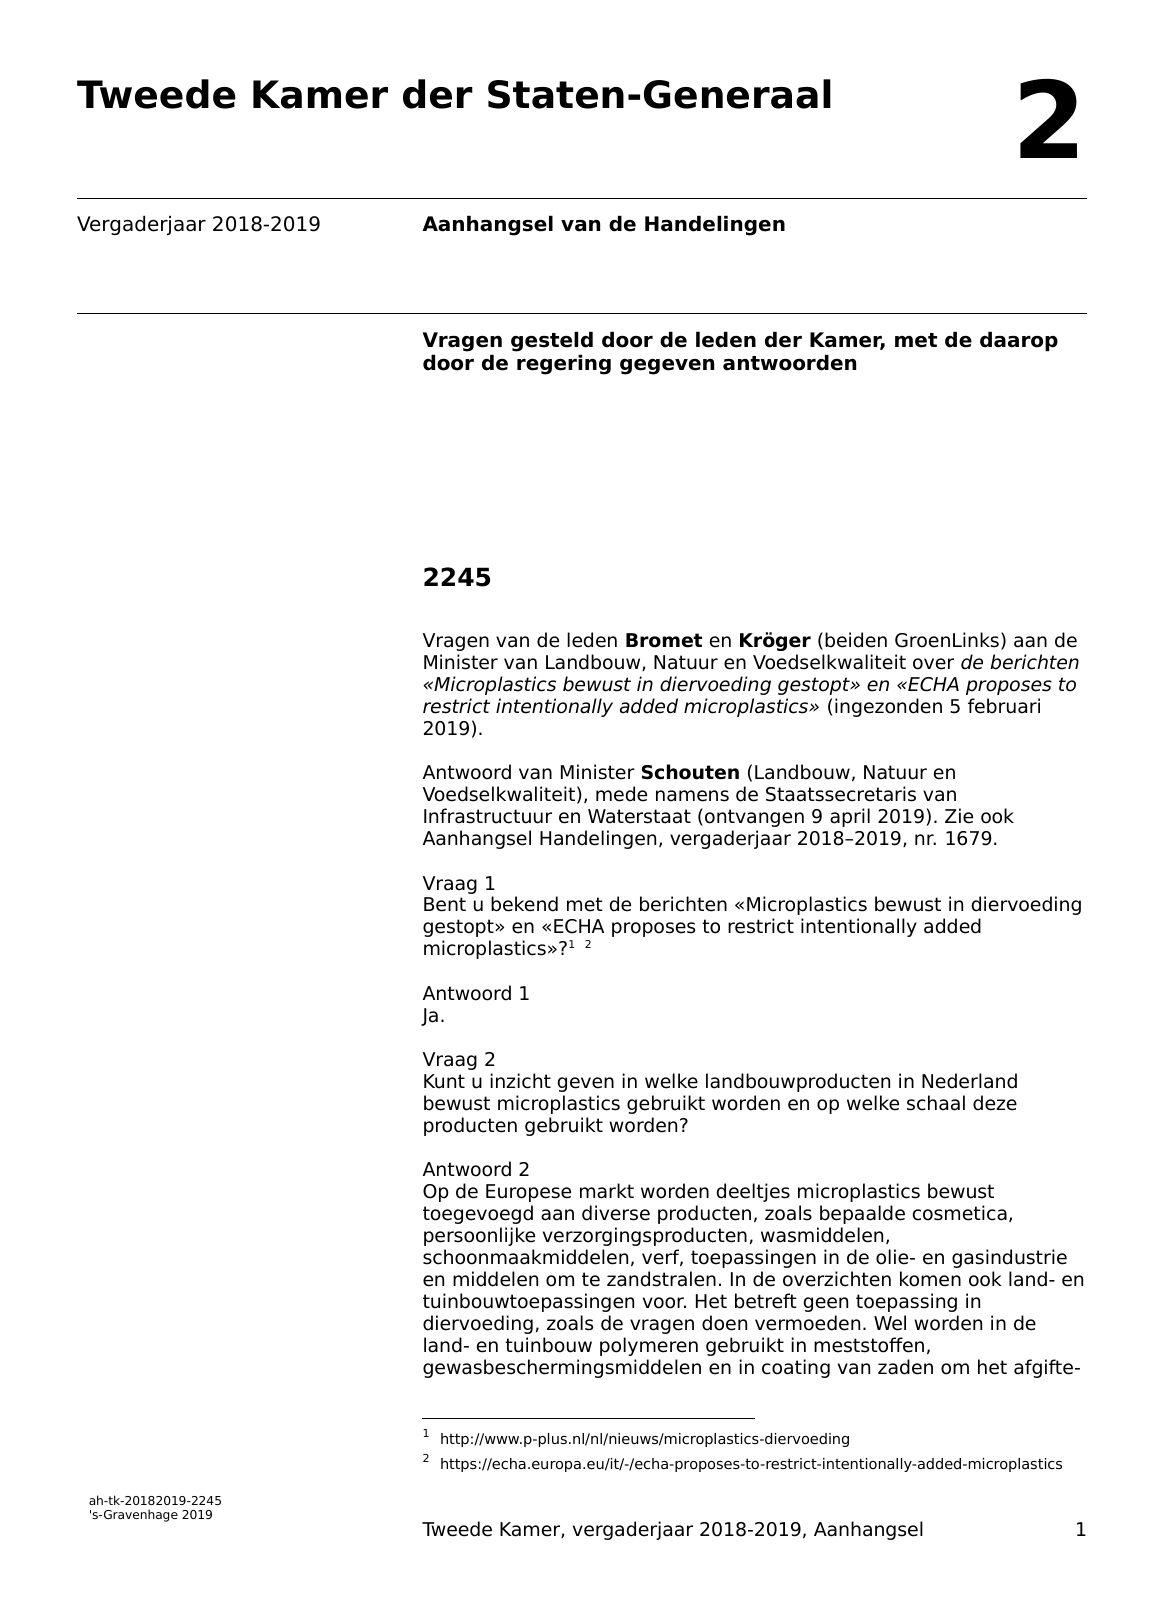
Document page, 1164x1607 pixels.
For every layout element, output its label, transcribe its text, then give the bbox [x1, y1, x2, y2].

text Antwoord 1 [422, 982, 1087, 1004]
text Vraag 1 [422, 872, 1087, 894]
text 2245 [422, 563, 1087, 592]
text 's-Gravenhage 2019 [88, 1508, 323, 1522]
text Op de Europese markt worden deeltjes microplastics bewust toegevoegd aan diverse producten, zoals bepaalde cosmetica, persoonlijke verzorgingsproducten, wasmiddelen, schoonmaakmiddelen, verf, toepassingen in de olie- en gasindustrie en middelen om te zandstralen. In de overzichten komen ook land- en tuinbouwtoepassingen voor. Het betreft geen toepassing in diervoeding, zoals de vragen doen vermoeden. Wel worden in de land- en tuinbouw polymeren gebruikt in meststoffen, gewasbeschermingsmiddelen en in coating van zaden om het afgifte- [422, 1181, 1087, 1378]
table_header Tweede Kamer der Staten-Generaal [77, 59, 886, 198]
text Vraag 2 [422, 1049, 1087, 1071]
text http://www.p-plus.nl/nl/nieuws/microplastics-diervoeding [422, 1427, 1087, 1449]
table_cell Vragen gesteld door de leden der Kamer, met de daarop door de regering gegeven antwoorden [422, 314, 1087, 375]
text Antwoord van Minister Schouten (Landbouw, Natuur en Voedselkwaliteit), mede namens de Staatssecretaris van Infrastructuur en Waterstaat (ontvangen 9 april 2019). Zie ook Aanhangsel Handelingen, vergaderjaar 2018–2019, nr. 1679. [422, 762, 1087, 850]
table_cell Aanhangsel van de Handelingen [422, 199, 1087, 313]
text Antwoord 2 [422, 1159, 1087, 1181]
text Ja. [422, 1004, 1087, 1026]
text https://echa.europa.eu/it/-/echa-proposes-to-restrict-intentionally-added-microplastics [422, 1452, 1087, 1474]
text Bent u bekend met de berichten «Microplastics bewust in diervoeding gestopt» en «ECHA proposes to restrict intentionally added microplastics»? [422, 894, 1087, 960]
table_header 2 [886, 59, 1087, 198]
text ah-tk-20182019-2245 [88, 1494, 323, 1508]
text Vragen van de leden Bromet en Kröger (beiden GroenLinks) aan de Minister van Landbouw, Natuur en Voedselkwaliteit over de berichten «Microplastics bewust in diervoeding gestopt» en «ECHA proposes to restrict intentionally added microplastics» (ingezonden 5 februari 2019). [422, 630, 1087, 740]
table_cell Vergaderjaar 2018-2019 [77, 199, 422, 313]
text Kunt u inzicht geven in welke landbouwproducten in Nederland bewust microplastics gebruikt worden en op welke schaal deze producten gebruikt worden? [422, 1071, 1087, 1137]
table_cell [77, 314, 422, 375]
